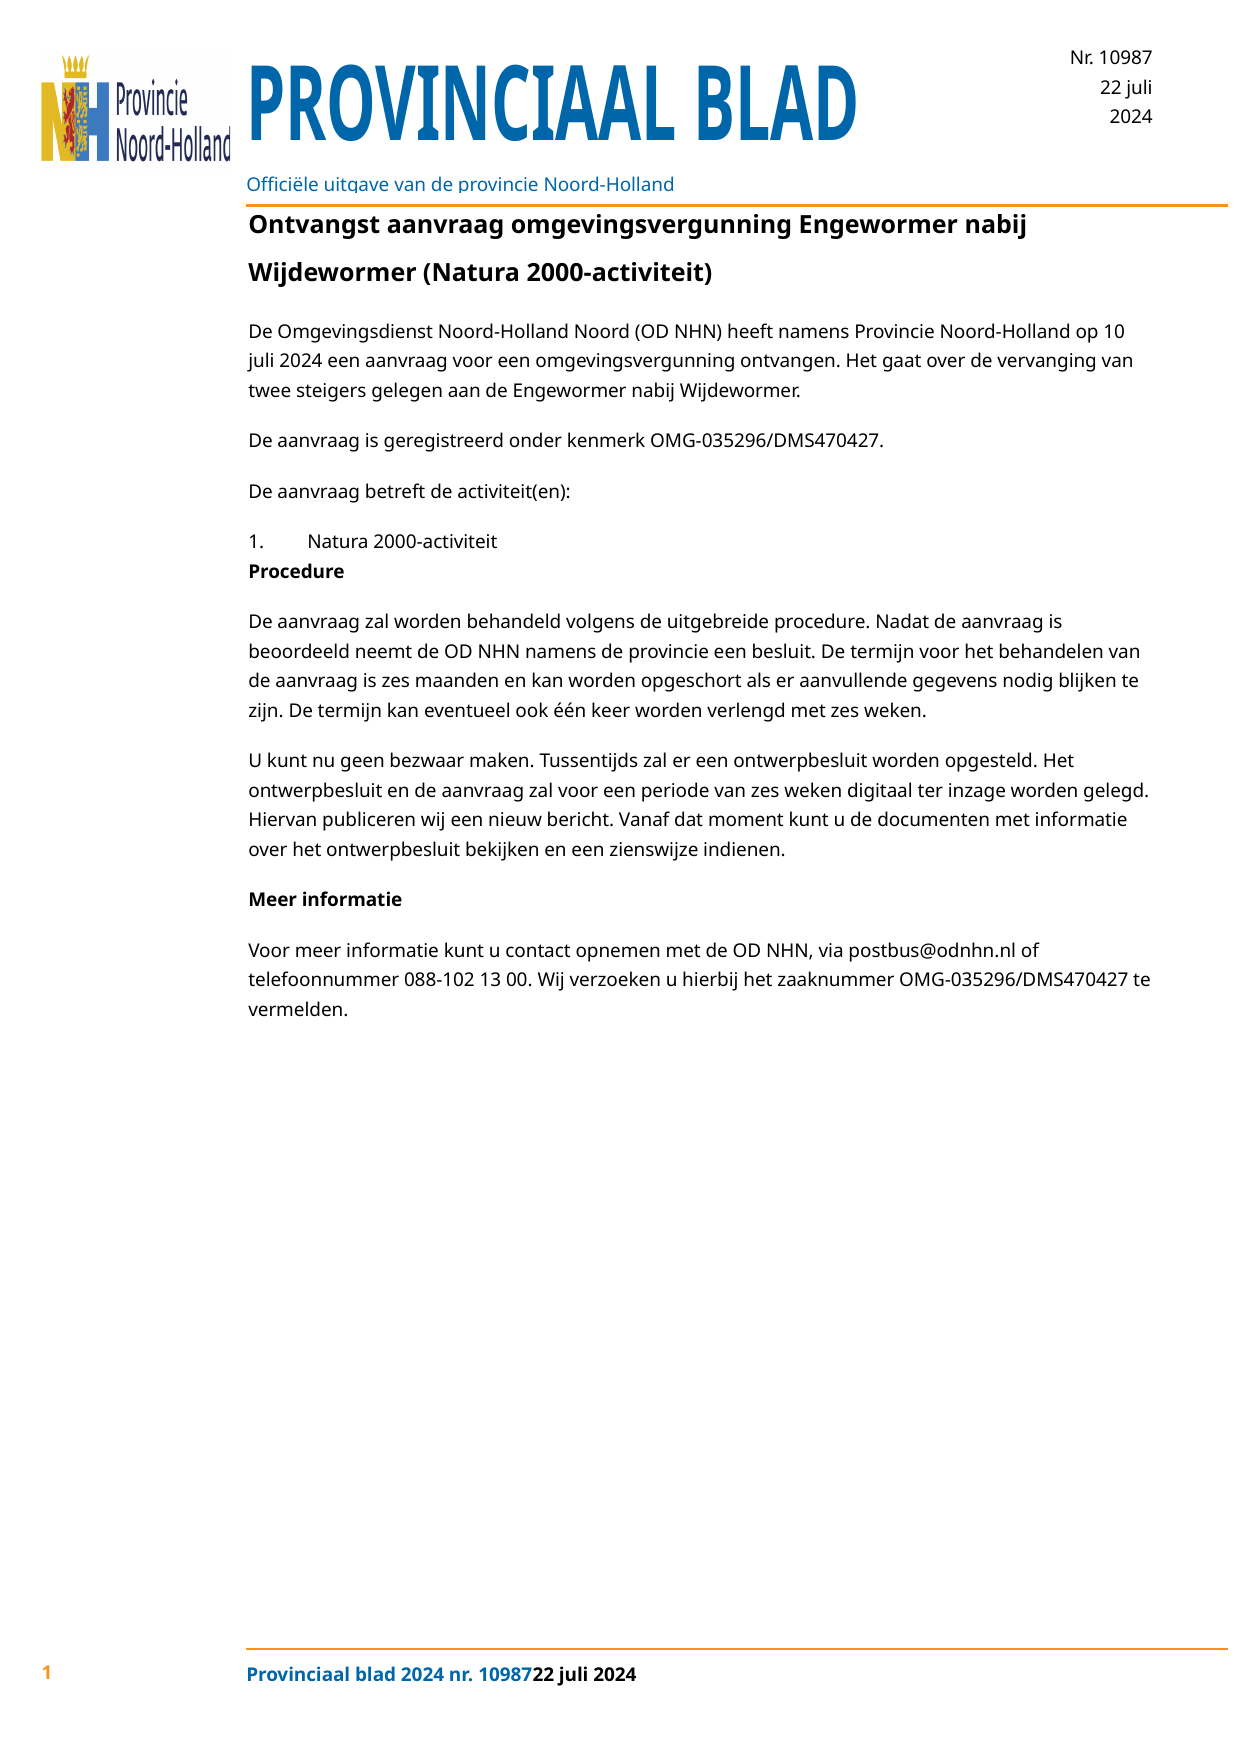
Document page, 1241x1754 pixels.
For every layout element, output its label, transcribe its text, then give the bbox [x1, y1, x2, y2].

picture [41, 47, 231, 172]
text De aanvraag zal worden behandeld volgens de uitgebreide procedure. Nadat de aanvraag is beoordeeld neemt de OD NHN namens de provincie een besluit. De termijn voor het behandelen van de aanvraag is zes maanden en kan worden opgeschort als er aanvullende gegevens nodig blijken te zijn. De termijn kan eventueel ook één keer worden verlengd met zes weken. [248, 608, 1152, 723]
text Ontvangst aanvraag omgevingsvergunning Engewormer nabij Wijdewormer (Natura 2000-activiteit) [248, 207, 1152, 288]
text Procedure [248, 558, 1152, 584]
text Voor meer informatie kunt u contact opnemen met de OD NHN, via postbus@odnhn.nl of telefoonnummer 088-102 13 00. Wij verzoeken u hierbij het zaaknummer OMG-035296/DMS470427 te vermelden. [248, 937, 1152, 1022]
text Meer informatie [248, 887, 1152, 912]
text De Omgevingsdienst Noord-Holland Noord (OD NHN) heeft namens Provincie Noord-Holland op 10 juli 2024 een aanvraag voor een omgevingsvergunning ontvangen. Het gaat over de vervanging van twee steigers gelegen aan de Engewormer nabij Wijdewormer. [248, 318, 1152, 403]
text U kunt nu geen bezwaar maken. Tussentijds zal er een ontwerpbesluit worden opgesteld. Het ontwerpbesluit en de aanvraag zal voor een periode van zes weken digitaal ter inzage worden gelegd. Hiervan publiceren wij een nieuw bericht. Vanaf dat moment kunt u de documenten met informatie over het ontwerpbesluit bekijken en een zienswijze indienen. [248, 747, 1152, 862]
list Natura 2000-activiteit [248, 528, 1152, 554]
text De aanvraag betreft de activiteit(en): [248, 478, 1152, 504]
text De aanvraag is geregistreerd onder kenmerk OMG-035296/DMS470427. [248, 427, 1152, 453]
